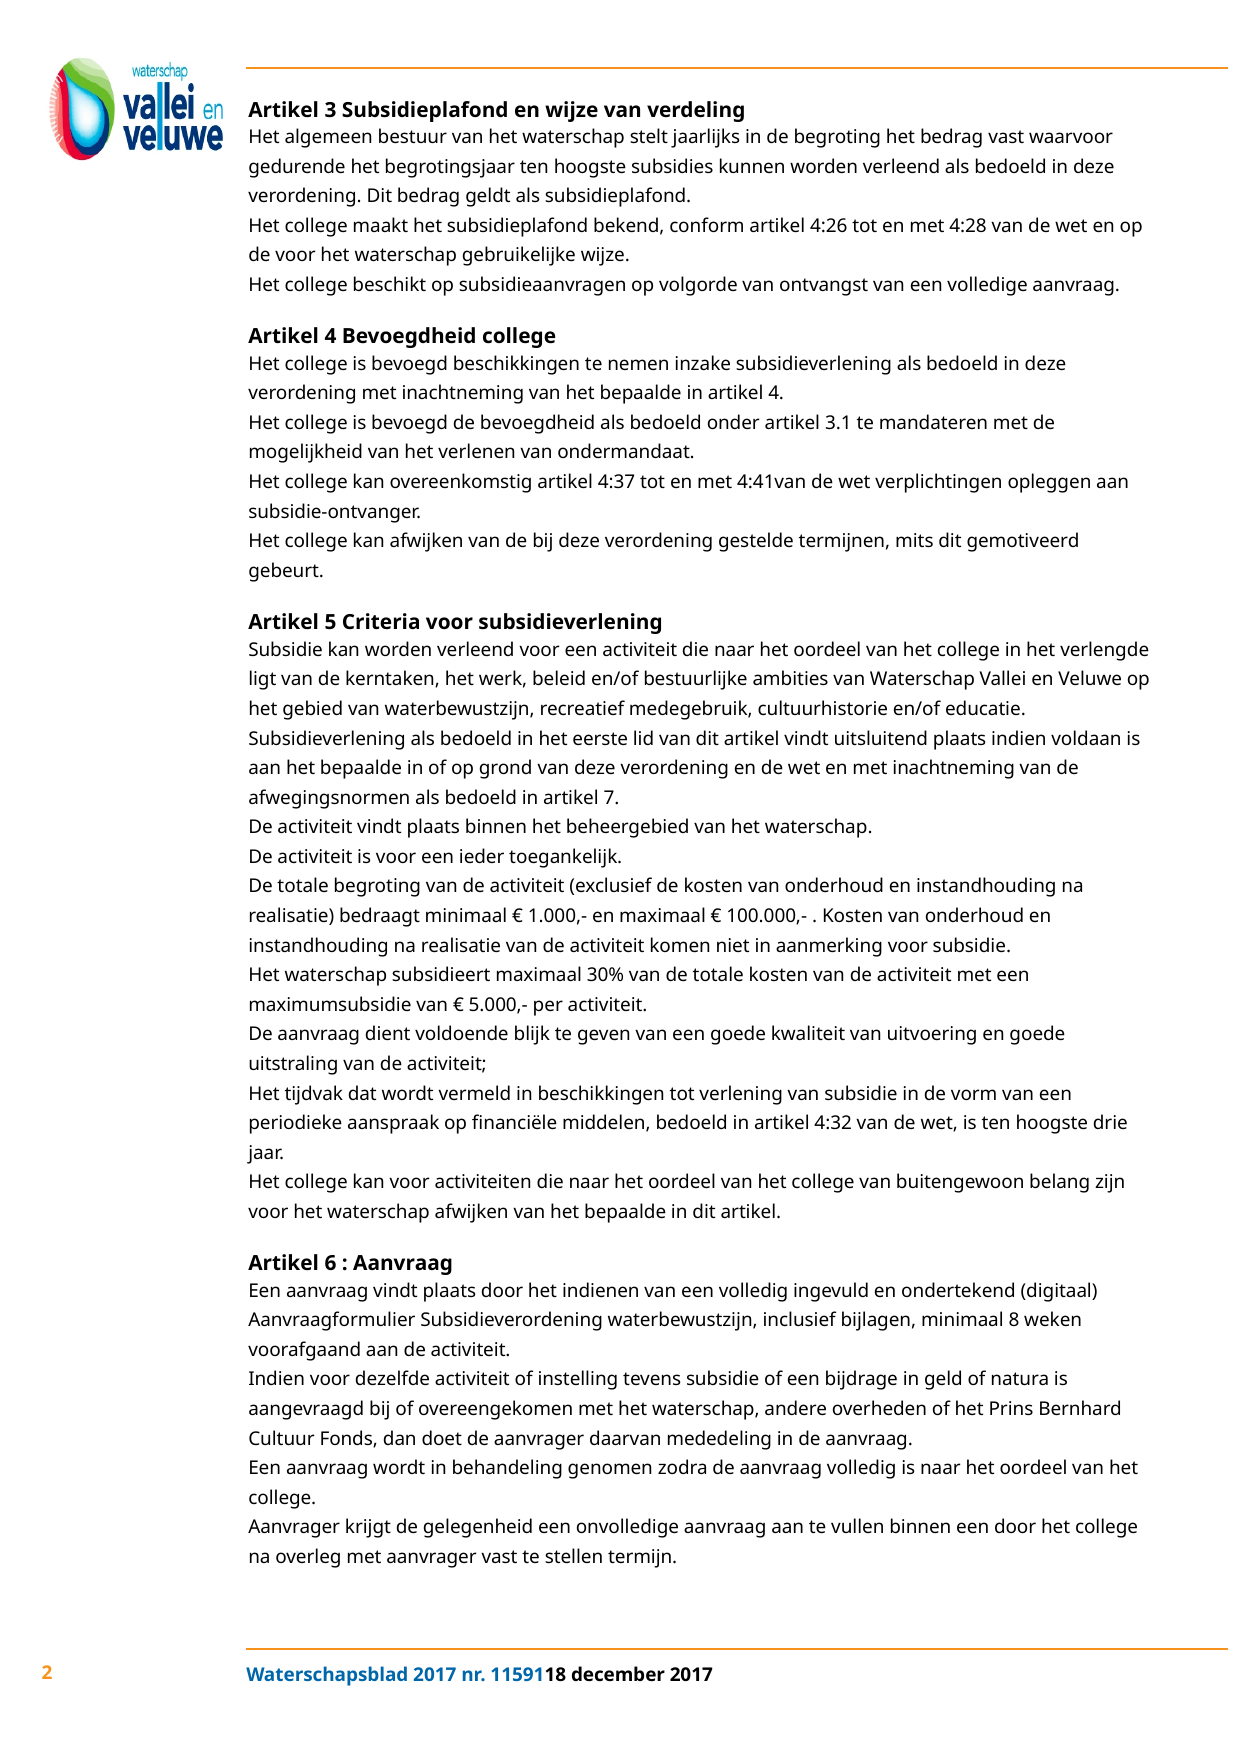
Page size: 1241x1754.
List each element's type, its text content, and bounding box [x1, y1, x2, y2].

picture [41, 47, 231, 172]
text Het college is bevoegd beschikkingen te nemen inzake subsidieverlening als bedoeld in deze verordening met inachtneming van het bepaalde in artikel 4. [248, 350, 1152, 405]
text Artikel 3 Subsidieplafond en wijze van verdeling [248, 95, 1152, 123]
text Het college maakt het subsidieplafond bekend, conform artikel 4:26 tot en met 4:28 van de wet en op de voor het waterschap gebruikelijke wijze. [248, 212, 1152, 267]
text Het college kan voor activiteiten die naar het oordeel van het college van buitengewoon belang zijn voor het waterschap afwijken van het bepaalde in dit artikel. [248, 1168, 1152, 1224]
text Het college beschikt op subsidieaanvragen op volgorde van ontvangst van een volledige aanvraag. [248, 271, 1152, 297]
text Het tijdvak dat wordt vermeld in beschikkingen tot verlening van subsidie in de vorm van een periodieke aanspraak op financiële middelen, bedoeld in artikel 4:32 van de wet, is ten hoogste drie jaar. [248, 1080, 1152, 1164]
text Artikel 4 Bevoegdheid college [248, 322, 1152, 350]
text Het waterschap subsidieert maximaal 30% van de totale kosten van de activiteit met een maximumsubsidie van € 5.000,- per activiteit. [248, 961, 1152, 1017]
text Aanvrager krijgt de gelegenheid een onvolledige aanvraag aan te vullen binnen een door het college na overleg met aanvrager vast te stellen termijn. [248, 1513, 1152, 1569]
text Het college kan overeenkomstig artikel 4:37 tot en met 4:41van de wet verplichtingen opleggen aan subsidie-ontvanger. [248, 468, 1152, 524]
text Artikel 6 : Aanvraag [248, 1248, 1152, 1277]
text Subsidie kan worden verleend voor een activiteit die naar het oordeel van het college in het verlengde ligt van de kerntaken, het werk, beleid en/of bestuurlijke ambities van Waterschap Vallei en Veluwe op het gebied van waterbewustzijn, recreatief medegebruik, cultuurhistorie en/of educatie. [248, 636, 1152, 721]
text Een aanvraag wordt in behandeling genomen zodra de aanvraag volledig is naar het oordeel van het college. [248, 1454, 1152, 1510]
text Indien voor dezelfde activiteit of instelling tevens subsidie of een bijdrage in geld of natura is aangevraagd bij of overeengekomen met het waterschap, andere overheden of het Prins Bernhard Cultuur Fonds, dan doet de aanvrager daarvan mededeling in de aanvraag. [248, 1366, 1152, 1451]
text De totale begroting van de activiteit (exclusief de kosten van onderhoud en instandhouding na realisatie) bedraagt minimaal € 1.000,- en maximaal € 100.000,- . Kosten van onderhoud en instandhouding na realisatie van de activiteit komen niet in aanmerking voor subsidie. [248, 873, 1152, 957]
text De aanvraag dient voldoende blijk te geven van een goede kwaliteit van uitvoering en goede uitstraling van de activiteit; [248, 1021, 1152, 1076]
text Een aanvraag vindt plaats door het indienen van een volledig ingevuld en ondertekend (digitaal) Aanvraagformulier Subsidieverordening waterbewustzijn, inclusief bijlagen, minimaal 8 weken voorafgaand aan de activiteit. [248, 1277, 1152, 1362]
text De activiteit is voor een ieder toegankelijk. [248, 843, 1152, 869]
text Het college kan afwijken van de bij deze verordening gestelde termijnen, mits dit gemotiveerd gebeurt. [248, 527, 1152, 583]
text Het college is bevoegd de bevoegdheid als bedoeld onder artikel 3.1 te mandateren met de mogelijkheid van het verlenen van ondermandaat. [248, 409, 1152, 464]
text Het algemeen bestuur van het waterschap stelt jaarlijks in de begroting het bedrag vast waarvoor gedurende het begrotingsjaar ten hoogste subsidies kunnen worden verleend als bedoeld in deze verordening. Dit bedrag geldt als subsidieplafond. [248, 123, 1152, 208]
text Artikel 5 Criteria voor subsidieverlening [248, 607, 1152, 636]
text Subsidieverlening als bedoeld in het eerste lid van dit artikel vindt uitsluitend plaats indien voldaan is aan het bepaalde in of op grond van deze verordening en de wet en met inachtneming van de afwegingsnormen als bedoeld in artikel 7. [248, 725, 1152, 809]
text De activiteit vindt plaats binnen het beheergebied van het waterschap. [248, 813, 1152, 839]
